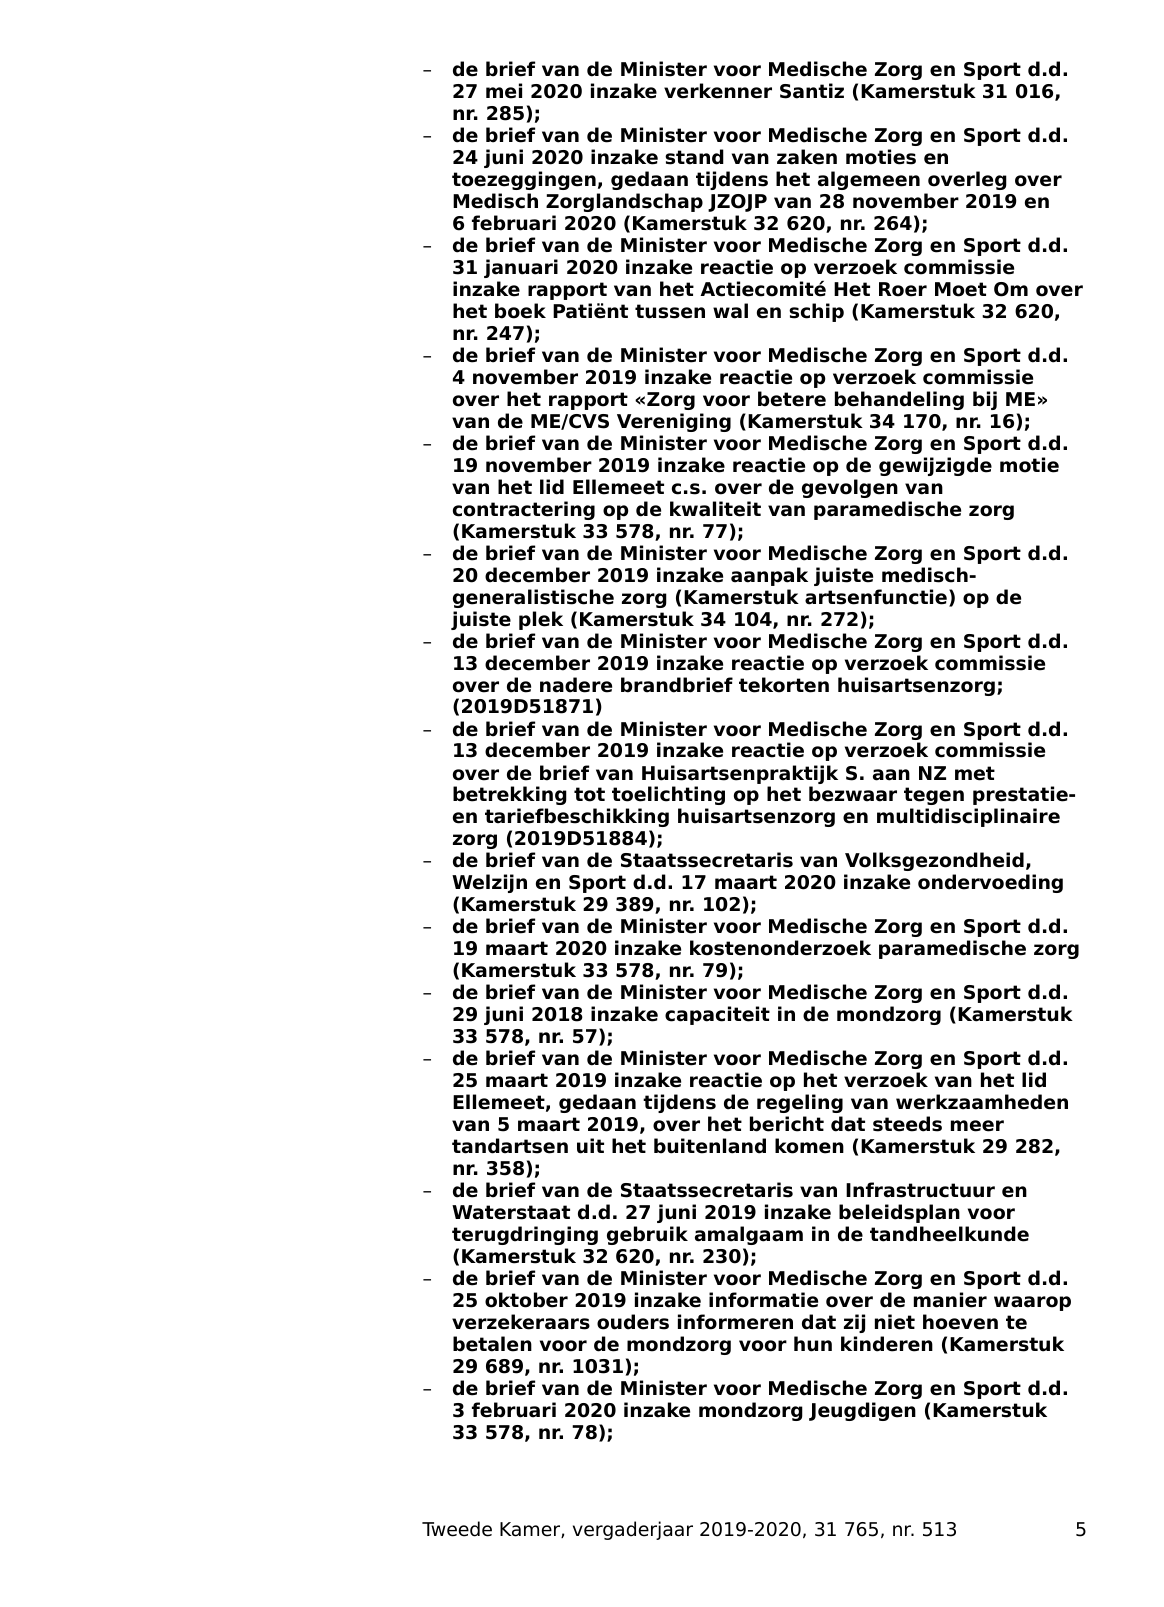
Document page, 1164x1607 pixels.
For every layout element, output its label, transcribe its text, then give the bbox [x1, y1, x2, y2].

text – de brief van de Staatssecretaris van Volksgezondheid, Welzijn en Sport d.d. 17 maart 2020 inzake ondervoeding (Kamerstuk 29 389, nr. 102); [422, 850, 1087, 916]
text – de brief van de Minister voor Medische Zorg en Sport d.d. 29 juni 2018 inzake capaciteit in de mondzorg (Kamerstuk 33 578, nr. 57); [422, 982, 1087, 1048]
text – de brief van de Minister voor Medische Zorg en Sport d.d. 27 mei 2020 inzake verkenner Santiz (Kamerstuk 31 016, nr. 285); [422, 59, 1087, 125]
text – de brief van de Minister voor Medische Zorg en Sport d.d. 19 maart 2020 inzake kostenonderzoek paramedische zorg (Kamerstuk 33 578, nr. 79); [422, 916, 1087, 982]
text – de brief van de Minister voor Medische Zorg en Sport d.d. 13 december 2019 inzake reactie op verzoek commissie over de brief van Huisartsenpraktijk S. aan NZ met betrekking tot toelichting op het bezwaar tegen prestatie- en tariefbeschikking huisartsenzorg en multidisciplinaire zorg (2019D51884); [422, 718, 1087, 850]
text – de brief van de Minister voor Medische Zorg en Sport d.d. 13 december 2019 inzake reactie op verzoek commissie over de nadere brandbrief tekorten huisartsenzorg; (2019D51871) [422, 631, 1087, 718]
text – de brief van de Minister voor Medische Zorg en Sport d.d. 3 februari 2020 inzake mondzorg Jeugdigen (Kamerstuk 33 578, nr. 78); [422, 1378, 1087, 1444]
text – de brief van de Minister voor Medische Zorg en Sport d.d. 24 juni 2020 inzake stand van zaken moties en toezeggingen, gedaan tijdens het algemeen overleg over Medisch Zorglandschap JZOJP van 28 november 2019 en 6 februari 2020 (Kamerstuk 32 620, nr. 264); [422, 125, 1087, 235]
text – de brief van de Minister voor Medische Zorg en Sport d.d. 4 november 2019 inzake reactie op verzoek commissie over het rapport «Zorg voor betere behandeling bij ME» van de ME/CVS Vereniging (Kamerstuk 34 170, nr. 16); [422, 345, 1087, 433]
text – de brief van de Minister voor Medische Zorg en Sport d.d. 31 januari 2020 inzake reactie op verzoek commissie inzake rapport van het Actiecomité Het Roer Moet Om over het boek Patiënt tussen wal en schip (Kamerstuk 32 620, nr. 247); [422, 235, 1087, 345]
text – de brief van de Minister voor Medische Zorg en Sport d.d. 25 oktober 2019 inzake informatie over de manier waarop verzekeraars ouders informeren dat zij niet hoeven te betalen voor de mondzorg voor hun kinderen (Kamerstuk 29 689, nr. 1031); [422, 1268, 1087, 1378]
text – de brief van de Minister voor Medische Zorg en Sport d.d. 25 maart 2019 inzake reactie op het verzoek van het lid Ellemeet, gedaan tijdens de regeling van werkzaamheden van 5 maart 2019, over het bericht dat steeds meer tandartsen uit het buitenland komen (Kamerstuk 29 282, nr. 358); [422, 1048, 1087, 1180]
text – de brief van de Staatssecretaris van Infrastructuur en Waterstaat d.d. 27 juni 2019 inzake beleidsplan voor terugdringing gebruik amalgaam in de tandheelkunde (Kamerstuk 32 620, nr. 230); [422, 1180, 1087, 1268]
text – de brief van de Minister voor Medische Zorg en Sport d.d. 19 november 2019 inzake reactie op de gewijzigde motie van het lid Ellemeet c.s. over de gevolgen van contractering op de kwaliteit van paramedische zorg (Kamerstuk 33 578, nr. 77); [422, 433, 1087, 543]
text – de brief van de Minister voor Medische Zorg en Sport d.d. 20 december 2019 inzake aanpak juiste medisch-generalistische zorg (Kamerstuk artsenfunctie) op de juiste plek (Kamerstuk 34 104, nr. 272); [422, 543, 1087, 631]
